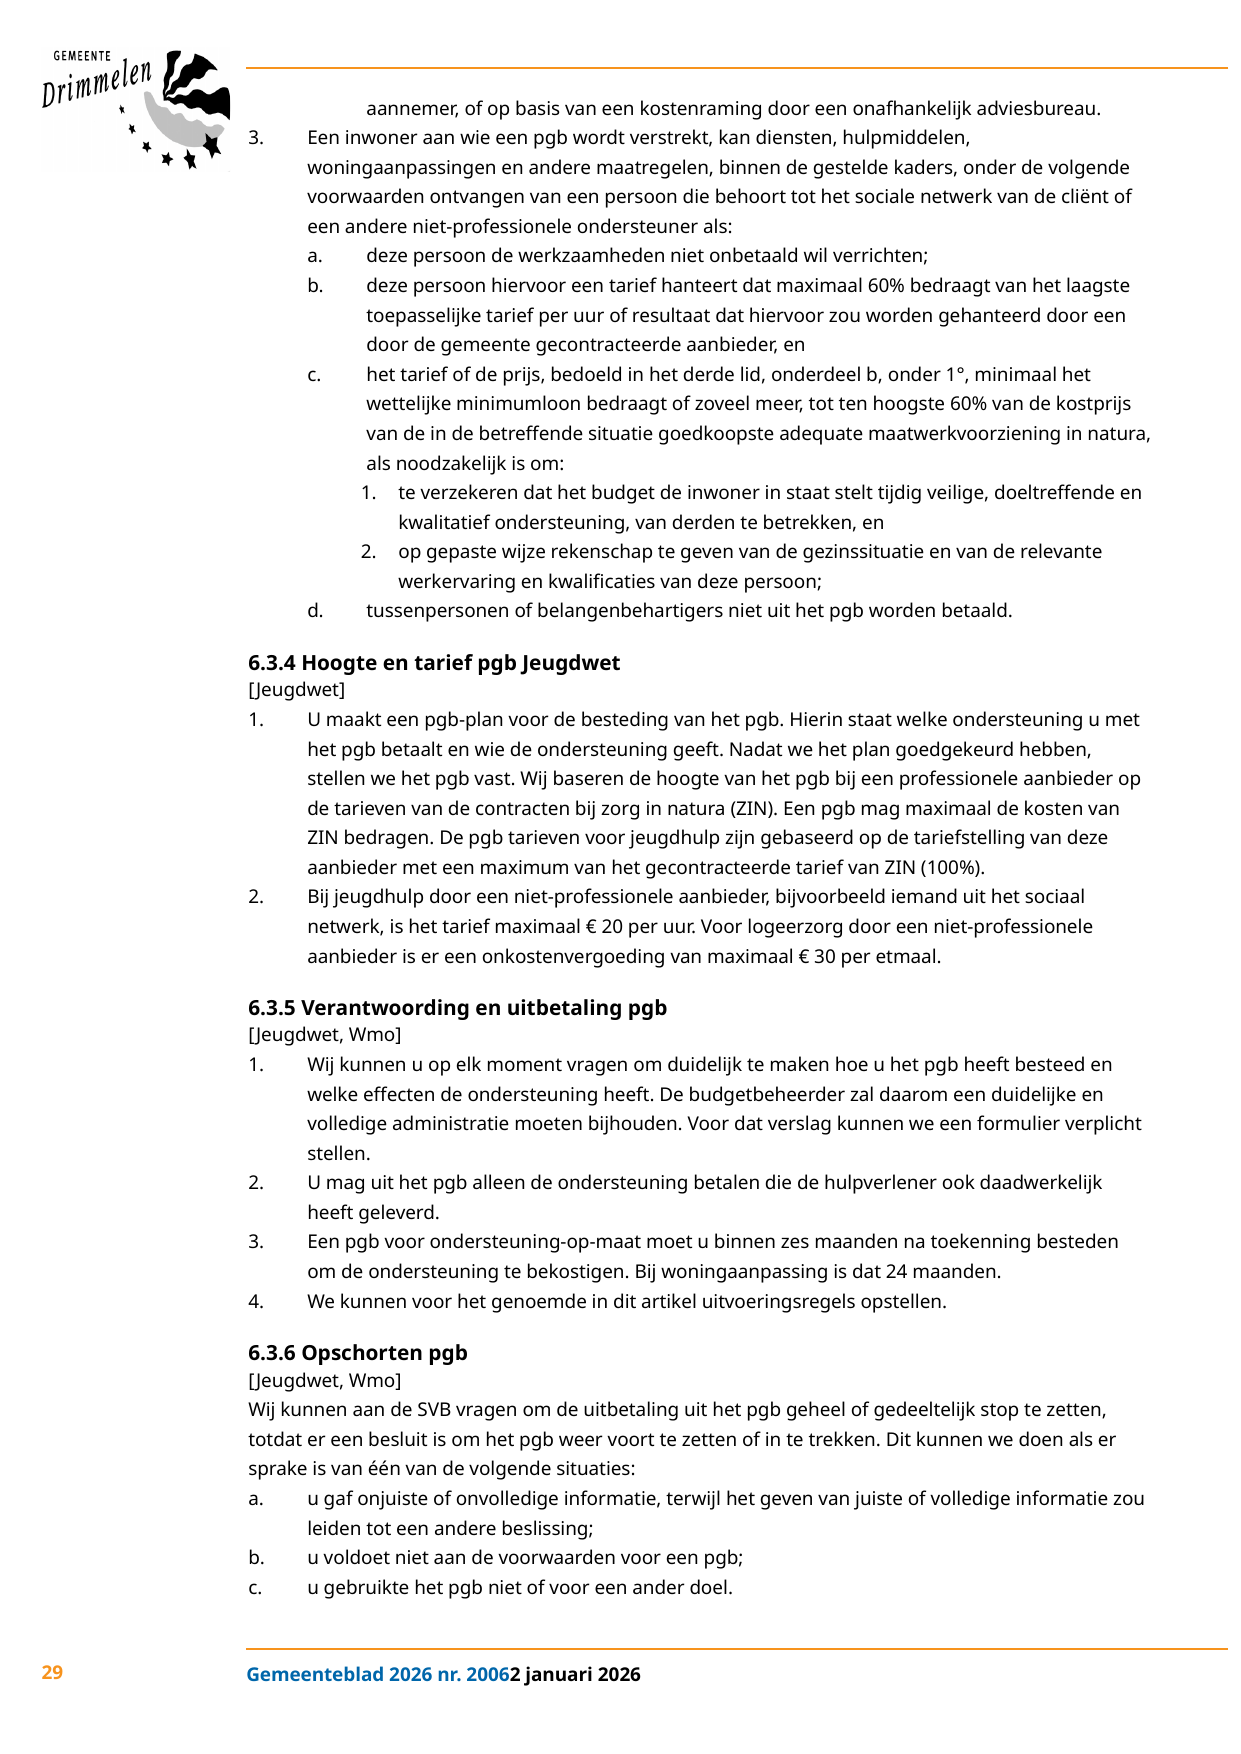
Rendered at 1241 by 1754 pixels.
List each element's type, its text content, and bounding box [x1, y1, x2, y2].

list u voldoet niet aan de voorwaarden voor een pgb; [248, 1544, 1152, 1570]
text [Jeugdwet, Wmo] [248, 1367, 1152, 1392]
list aannemer, of op basis van een kostenraming door een onafhankelijk adviesbureau. [307, 95, 1152, 121]
list deze persoon de werkzaamheden niet onbetaald wil verrichten; [307, 243, 1152, 268]
text 6.3.4 Hoogte en tarief pgb Jeugdwet [248, 648, 1152, 677]
list deze persoon hiervoor een tarief hanteert dat maximaal 60% bedraagt van het laagste toepasselijke tarief per uur of resultaat dat hiervoor zou worden gehanteerd door een door de gemeente gecontracteerde aanbieder, en [307, 272, 1152, 357]
list Een pgb voor ondersteuning-op-maat moet u binnen zes maanden na toekenning besteden om de ondersteuning te bekostigen. Bij woningaanpassing is dat 24 maanden. [248, 1229, 1152, 1284]
list Bij jeugdhulp door een niet-professionele aanbieder, bijvoorbeeld iemand uit het sociaal netwerk, is het tarief maximaal € 20 per uur. Voor logeerzorg door een niet-professionele aanbieder is er een onkostenvergoeding van maximaal € 30 per etmaal. [248, 884, 1152, 968]
list tussenpersonen of belangenbehartigers niet uit het pgb worden betaald. [307, 598, 1152, 623]
list het tarief of de prijs, bedoeld in het derde lid, onderdeel b, onder 1°, minimaal het wettelijke minimumloon bedraagt of zoveel meer, tot ten hoogste 60% van de kostprijs van de in de betreffende situatie goedkoopste adequate maatwerkvoorziening in natura, als noodzakelijk is om: [307, 361, 1152, 476]
text [Jeugdwet, Wmo] [248, 1022, 1152, 1047]
text [Jeugdwet] [248, 677, 1152, 702]
list u gaf onjuiste of onvolledige informatie, terwijl het geven van juiste of volledige informatie zou leiden tot een andere beslissing; [248, 1485, 1152, 1540]
list U maakt een pgb-plan voor de besteding van het pgb. Hierin staat welke ondersteuning u met het pgb betaalt en wie de ondersteuning geeft. Nadat we het plan goedgekeurd hebben, stellen we het pgb vast. Wij baseren de hoogte van het pgb bij een professionele aanbieder op de tarieven van de contracten bij zorg in natura (ZIN). Een pgb mag maximaal de kosten van ZIN bedragen. De pgb tarieven voor jeugdhulp zijn gebaseerd op de tariefstelling van deze aanbieder met een maximum van het gecontracteerde tarief van ZIN (100%). [248, 706, 1152, 880]
list U mag uit het pgb alleen de ondersteuning betalen die de hulpverlener ook daadwerkelijk heeft geleverd. [248, 1169, 1152, 1225]
list op gepaste wijze rekenschap te geven van de gezinssituatie en van de relevante werkervaring en kwalificaties van deze persoon; [361, 538, 1152, 594]
list Een inwoner aan wie een pgb wordt verstrekt, kan diensten, hulpmiddelen, woningaanpassingen en andere maatregelen, binnen de gestelde kaders, onder de volgende voorwaarden ontvangen van een persoon die behoort tot het sociale netwerk van de cliënt of een andere niet-professionele ondersteuner als: [248, 124, 1152, 239]
text 6.3.6 Opschorten pgb [248, 1338, 1152, 1367]
list Wij kunnen u op elk moment vragen om duidelijk te maken hoe u het pgb heeft besteed en welke effecten de ondersteuning heeft. De budgetbeheerder zal daarom een duidelijke en volledige administratie moeten bijhouden. Voor dat verslag kunnen we een formulier verplicht stellen. [248, 1051, 1152, 1166]
list te verzekeren dat het budget de inwoner in staat stelt tijdig veilige, doeltreffende en kwalitatief ondersteuning, van derden te betrekken, en [361, 479, 1152, 535]
list We kunnen voor het genoemde in dit artikel uitvoeringsregels opstellen. [248, 1288, 1152, 1314]
picture [41, 47, 231, 172]
text 6.3.5 Verantwoording en uitbetaling pgb [248, 993, 1152, 1022]
list u gebruikte het pgb niet of voor een ander doel. [248, 1574, 1152, 1599]
text Wij kunnen aan de SVB vragen om de uitbetaling uit het pgb geheel of gedeeltelijk stop te zetten, totdat er een besluit is om het pgb weer voort te zetten of in te trekken. Dit kunnen we doen als er sprake is van één van de volgende situaties: [248, 1396, 1152, 1481]
